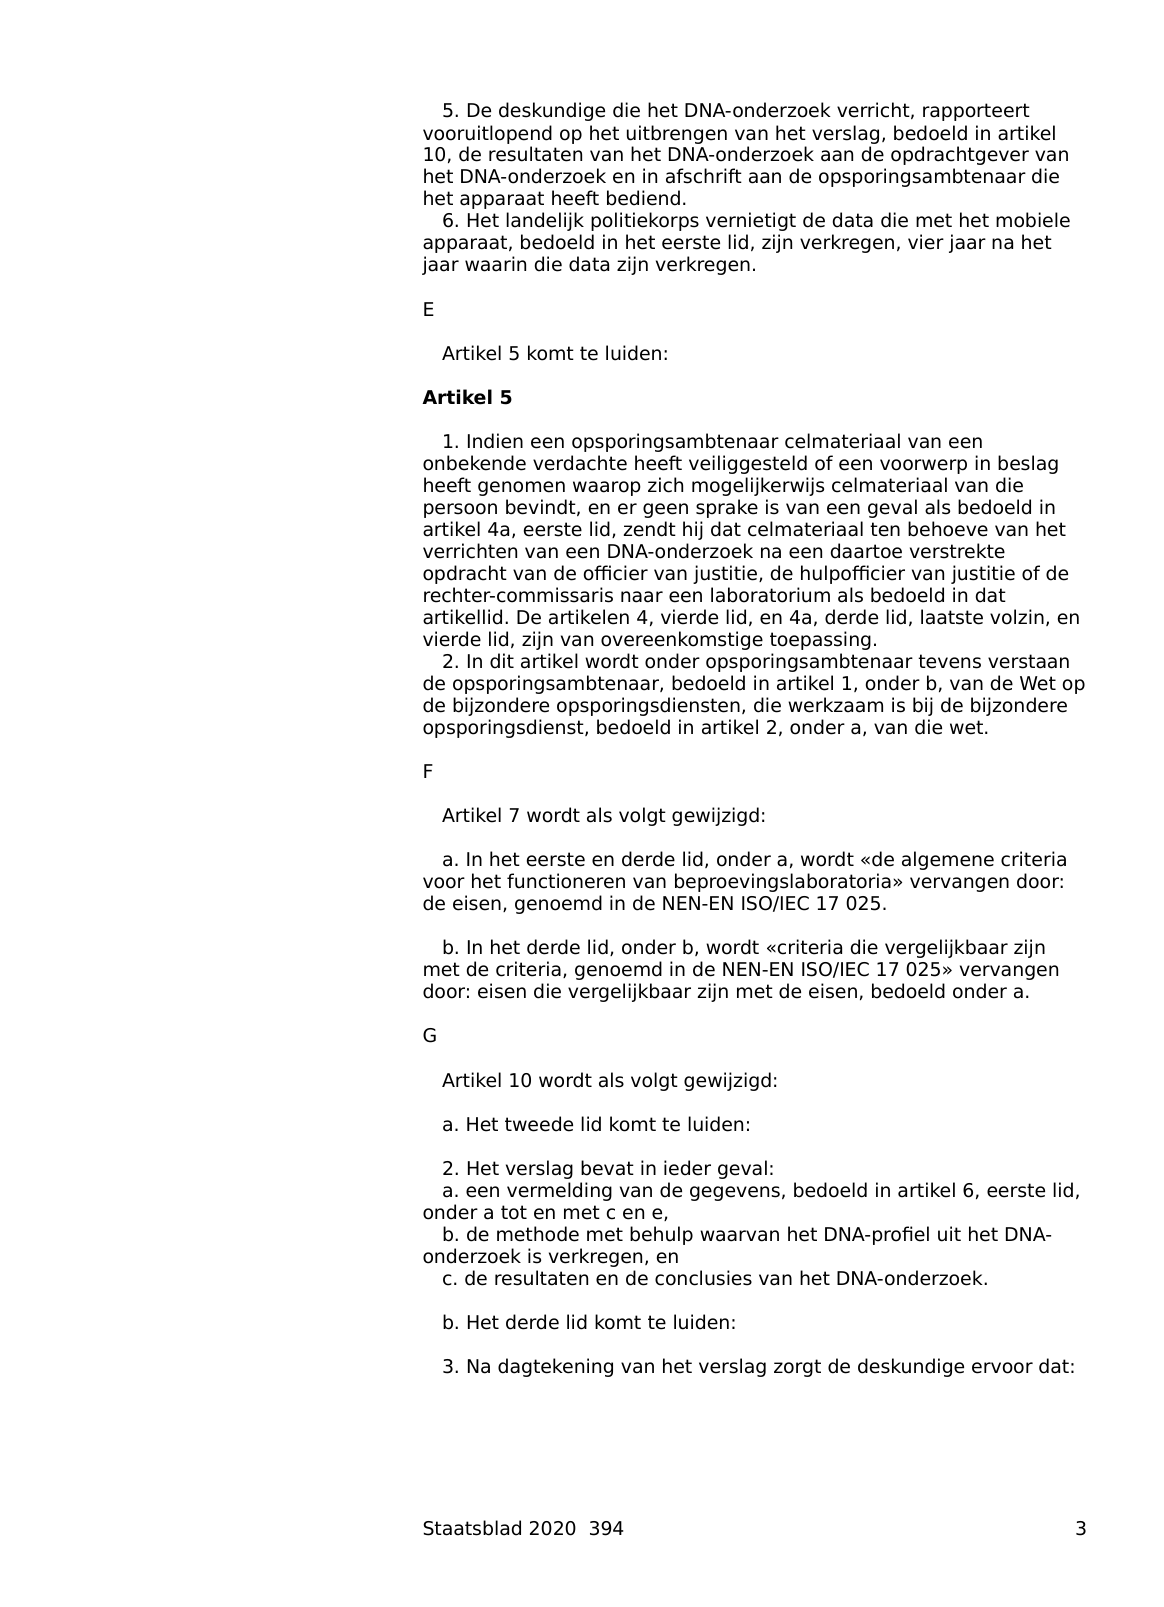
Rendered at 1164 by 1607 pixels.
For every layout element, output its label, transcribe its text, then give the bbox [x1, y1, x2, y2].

text c. de resultaten en de conclusies van het DNA-onderzoek. [422, 1268, 1087, 1290]
text 2. In dit artikel wordt onder opsporingsambtenaar tevens verstaan de opsporingsambtenaar, bedoeld in artikel 1, onder b, van de Wet op de bijzondere opsporingsdiensten, die werkzaam is bij de bijzondere opsporingsdienst, bedoeld in artikel 2, onder a, van die wet. [422, 651, 1087, 739]
text F [422, 761, 1087, 783]
text b. Het derde lid komt te luiden: [422, 1312, 1087, 1334]
text b. In het derde lid, onder b, wordt «criteria die vergelijkbaar zijn met de criteria, genoemd in de NEN-EN ISO/IEC 17 025» vervangen door: eisen die vergelijkbaar zijn met de eisen, bedoeld onder a. [422, 937, 1087, 1003]
text 3. Na dagtekening van het verslag zorgt de deskundige ervoor dat: [422, 1356, 1087, 1378]
text 2. Het verslag bevat in ieder geval: [422, 1158, 1087, 1180]
text G [422, 1025, 1087, 1047]
text b. de methode met behulp waarvan het DNA-profiel uit het DNA-onderzoek is verkregen, en [422, 1224, 1087, 1268]
text a. In het eerste en derde lid, onder a, wordt «de algemene criteria voor het functioneren van beproevingslaboratoria» vervangen door: de eisen, genoemd in de NEN-EN ISO/IEC 17 025. [422, 849, 1087, 915]
text Artikel 7 wordt als volgt gewijzigd: [422, 805, 1087, 827]
text a. een vermelding van de gegevens, bedoeld in artikel 6, eerste lid, onder a tot en met c en e, [422, 1180, 1087, 1224]
text a. Het tweede lid komt te luiden: [422, 1114, 1087, 1136]
text Artikel 5 komt te luiden: [422, 343, 1087, 364]
text 6. Het landelijk politiekorps vernietigt de data die met het mobiele apparaat, bedoeld in het eerste lid, zijn verkregen, vier jaar na het jaar waarin die data zijn verkregen. [422, 210, 1087, 276]
text 1. Indien een opsporingsambtenaar celmateriaal van een onbekende verdachte heeft veiliggesteld of een voorwerp in beslag heeft genomen waarop zich mogelijkerwijs celmateriaal van die persoon bevindt, en er geen sprake is van een geval als bedoeld in artikel 4a, eerste lid, zendt hij dat celmateriaal ten behoeve van het verrichten van een DNA-onderzoek na een daartoe verstrekte opdracht van de officier van justitie, de hulpofficier van justitie of de rechter-commissaris naar een laboratorium als bedoeld in dat artikellid. De artikelen 4, vierde lid, en 4a, derde lid, laatste volzin, en vierde lid, zijn van overeenkomstige toepassing. [422, 431, 1087, 651]
subtitle Artikel 5 [422, 387, 1087, 409]
text 5. De deskundige die het DNA-onderzoek verricht, rapporteert vooruitlopend op het uitbrengen van het verslag, bedoeld in artikel 10, de resultaten van het DNA-onderzoek aan de opdrachtgever van het DNA-onderzoek en in afschrift aan de opsporingsambtenaar die het apparaat heeft bediend. [422, 100, 1087, 210]
text E [422, 298, 1087, 320]
text Artikel 10 wordt als volgt gewijzigd: [422, 1069, 1087, 1092]
